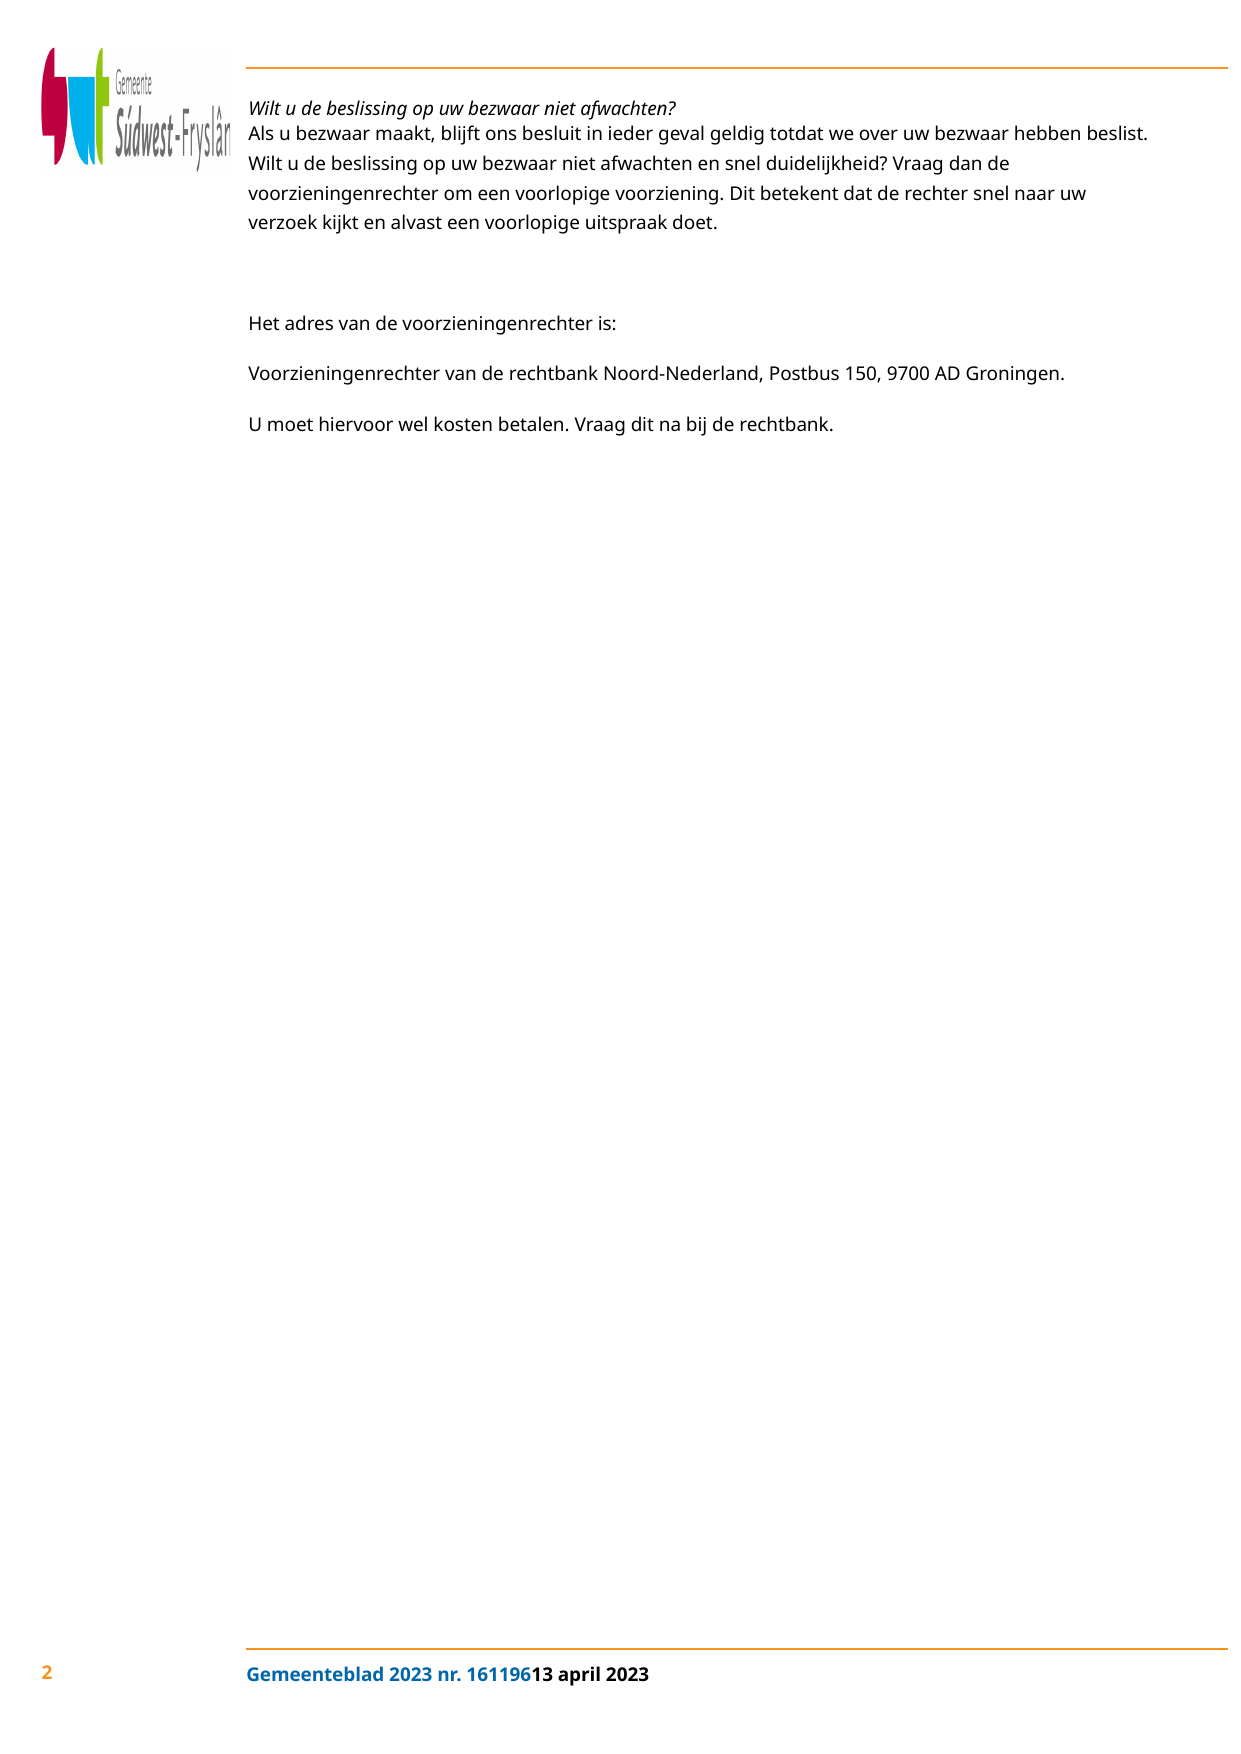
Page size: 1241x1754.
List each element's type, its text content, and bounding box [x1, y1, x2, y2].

text Het adres van de voorzieningenrechter is: [248, 310, 1152, 336]
picture [41, 47, 231, 172]
text Voorzieningenrechter van de rechtbank Noord-Nederland, Postbus 150, 9700 AD Groningen. [248, 361, 1152, 386]
text Wilt u de beslissing op uw bezwaar niet afwachten? [248, 95, 1152, 121]
text U moet hiervoor wel kosten betalen. Vraag dit na bij de rechtbank. [248, 411, 1152, 437]
text Als u bezwaar maakt, blijft ons besluit in ieder geval geldig totdat we over uw bezwaar hebben beslist. Wilt u de beslissing op uw bezwaar niet afwachten en snel duidelijkheid? Vraag dan de voorzieningenrechter om een voorlopige voorziening. Dit betekent dat de rechter snel naar uw verzoek kijkt en alvast een voorlopige uitspraak doet. [248, 121, 1152, 235]
